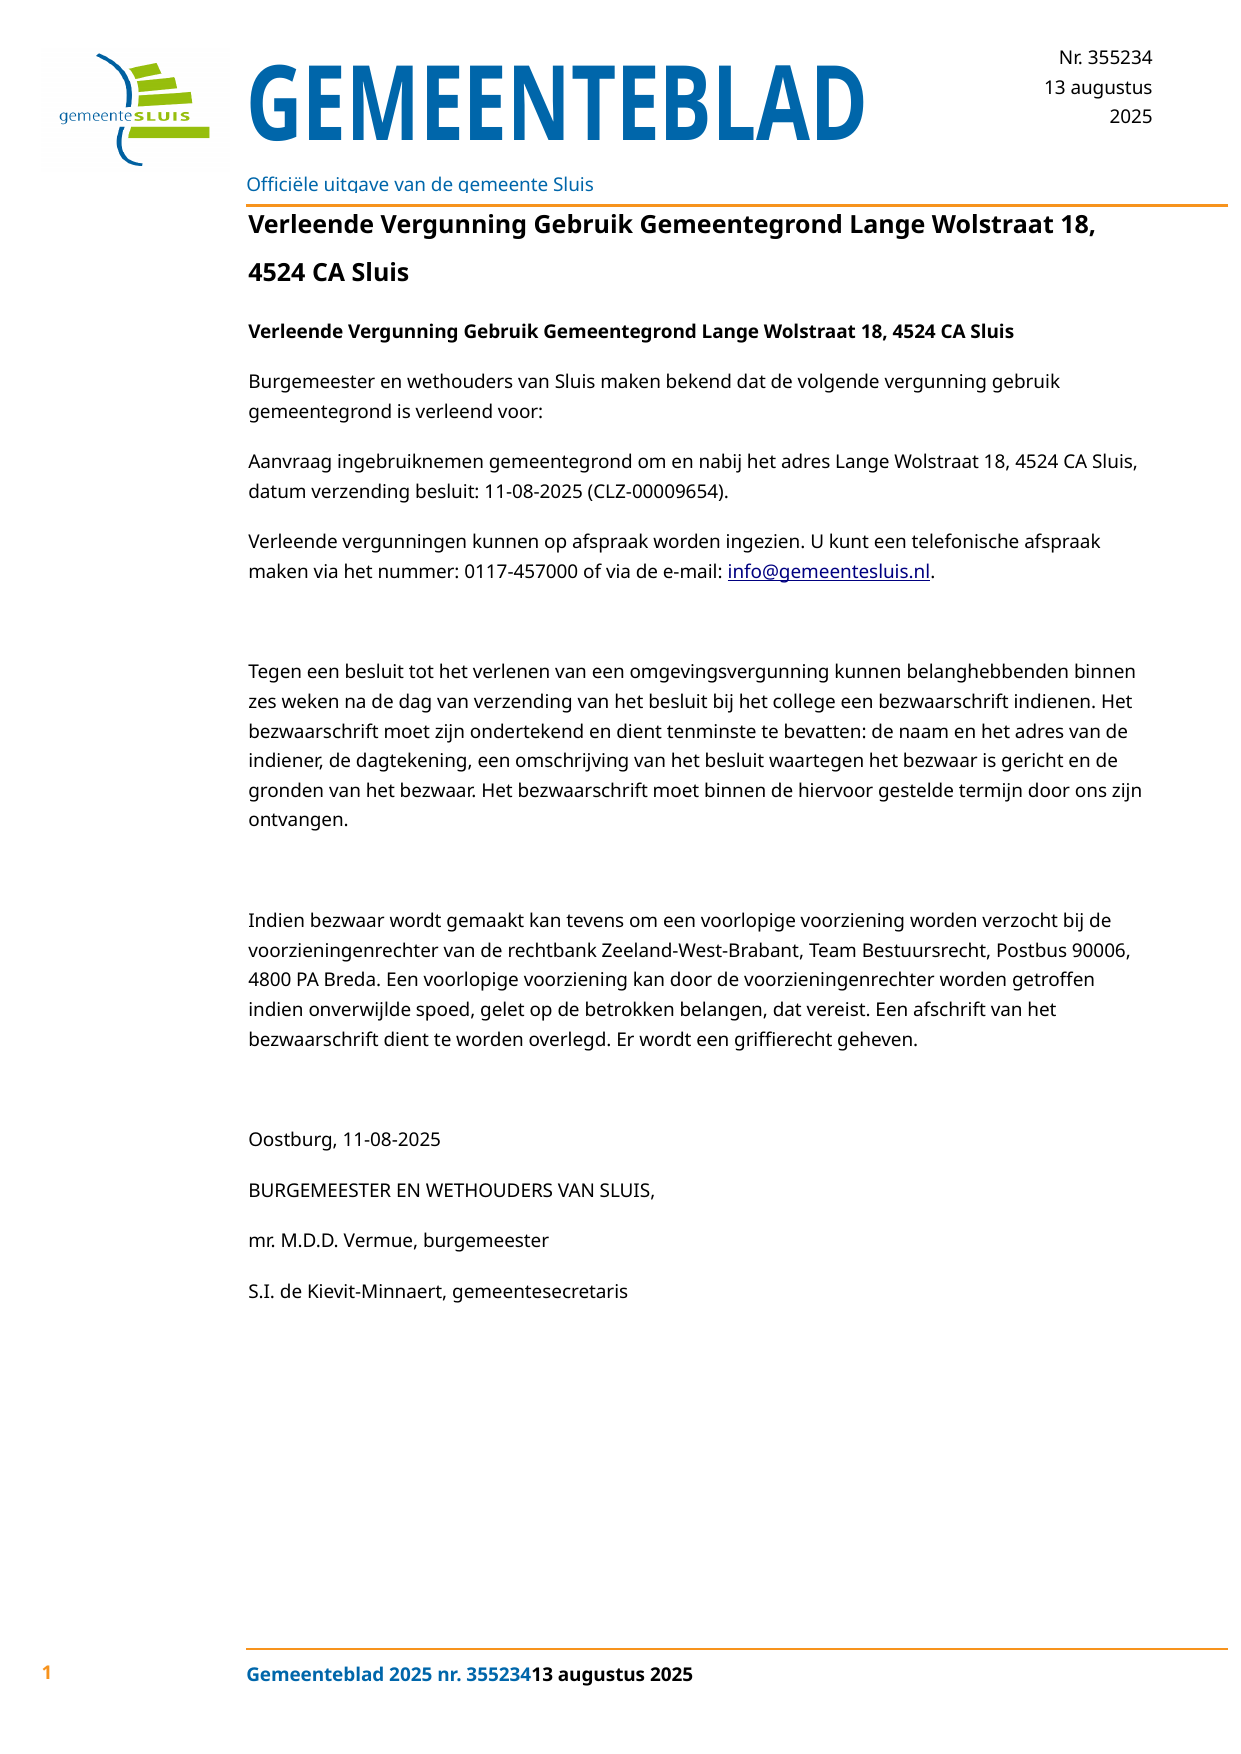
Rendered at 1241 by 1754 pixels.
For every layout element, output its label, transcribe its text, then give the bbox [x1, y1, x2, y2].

text Indien bezwaar wordt gemaakt kan tevens om een voorlopige voorziening worden verzocht bij de voorzieningenrechter van de rechtbank Zeeland-West-Brabant, Team Bestuursrecht, Postbus 90006, 4800 PA Breda. Een voorlopige voorziening kan door de voorzieningenrechter worden getroffen indien onverwijlde spoed, gelet op de betrokken belangen, dat vereist. Een afschrift van het bezwaarschrift dient te worden overlegd. Er wordt een griffierecht geheven. [248, 907, 1152, 1052]
text Oostburg, 11-08-2025 [248, 1127, 1152, 1152]
picture [41, 47, 231, 172]
text Verleende vergunningen kunnen op afspraak worden ingezien. U kunt een telefonische afspraak maken via het nummer: 0117-457000 of via de e-mail: info@gemeentesluis.nl. [248, 528, 1152, 584]
text Tegen een besluit tot het verlenen van een omgevingsvergunning kunnen belanghebbenden binnen zes weken na de dag van verzending van het besluit bij het college een bezwaarschrift indienen. Het bezwaarschrift moet zijn ondertekend en dient tenminste te bevatten: de naam en het adres van de indiener, de dagtekening, een omschrijving van het besluit waartegen het bezwaar is gericht en de gronden van het bezwaar. Het bezwaarschrift moet binnen de hiervoor gestelde termijn door ons zijn ontvangen. [248, 659, 1152, 832]
text BURGEMEESTER EN WETHOUDERS VAN SLUIS, [248, 1177, 1152, 1203]
text Aanvraag ingebruiknemen gemeentegrond om en nabij het adres Lange Wolstraat 18, 4524 CA Sluis, datum verzending besluit: 11-08-2025 (CLZ-00009654). [248, 448, 1152, 504]
text Verleende Vergunning Gebruik Gemeentegrond Lange Wolstraat 18, 4524 CA Sluis [248, 318, 1152, 344]
text Burgemeester en wethouders van Sluis maken bekend dat de volgende vergunning gebruik gemeentegrond is verleend voor: [248, 368, 1152, 424]
text mr. M.D.D. Vermue, burgemeester [248, 1227, 1152, 1253]
text S.I. de Kievit-Minnaert, gemeentesecretaris [248, 1278, 1152, 1304]
text Verleende Vergunning Gebruik Gemeentegrond Lange Wolstraat 18, 4524 CA Sluis [248, 207, 1152, 288]
